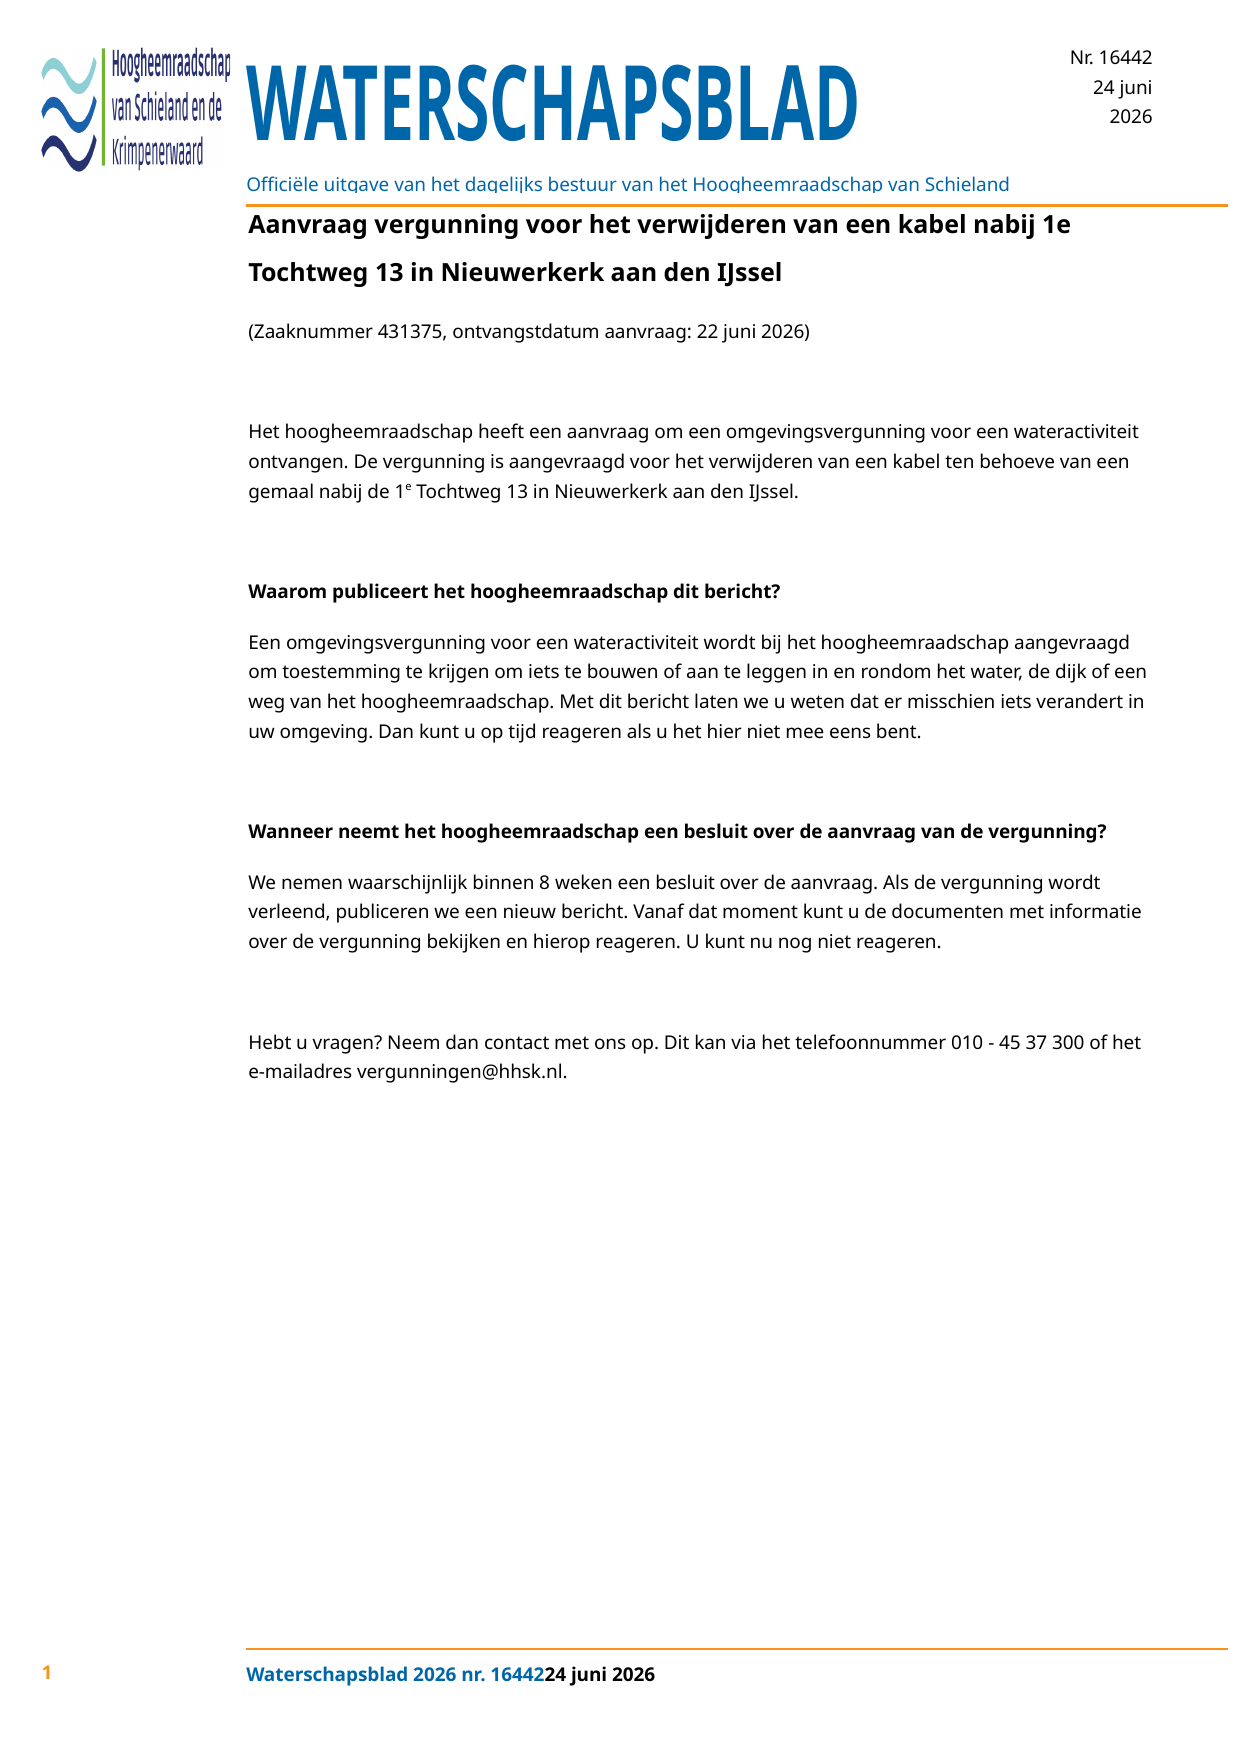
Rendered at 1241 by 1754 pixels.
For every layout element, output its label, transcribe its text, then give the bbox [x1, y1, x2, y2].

text Wanneer neemt het hoogheemraadschap een besluit over de aanvraag van de vergunning? [248, 819, 1152, 844]
text Het hoogheemraadschap heeft een aanvraag om een omgevingsvergunning voor een wateractiviteit ontvangen. De vergunning is aangevraagd voor het verwijderen van een kabel ten behoeve van een gemaal nabij de 1e Tochtweg 13 in Nieuwerkerk aan den IJssel. [248, 419, 1152, 504]
text Een omgevingsvergunning voor een wateractiviteit wordt bij het hoogheemraadschap aangevraagd om toestemming te krijgen om iets te bouwen of aan te leggen in en rondom het water, de dijk of een weg van het hoogheemraadschap. Met dit bericht laten we u weten dat er misschien iets verandert in uw omgeving. Dan kunt u op tijd reageren als u het hier niet mee eens bent. [248, 629, 1152, 744]
text (Zaaknummer 431375, ontvangstdatum aanvraag: 22 juni 2026) [248, 318, 1152, 344]
text Aanvraag vergunning voor het verwijderen van een kabel nabij 1e Tochtweg 13 in Nieuwerkerk aan den IJssel [248, 207, 1152, 288]
text Hebt u vragen? Neem dan contact met ons op. Dit kan via het telefoonnummer 010 - 45 37 300 of het e-mailadres vergunningen@hhsk.nl. [248, 1029, 1152, 1084]
text Waarom publiceert het hoogheemraadschap dit bericht? [248, 579, 1152, 604]
picture [41, 47, 231, 172]
text We nemen waarschijnlijk binnen 8 weken een besluit over de aanvraag. Als de vergunning wordt verleend, publiceren we een nieuw bericht. Vanaf dat moment kunt u de documenten met informatie over de vergunning bekijken en hierop reageren. U kunt nu nog niet reageren. [248, 869, 1152, 954]
